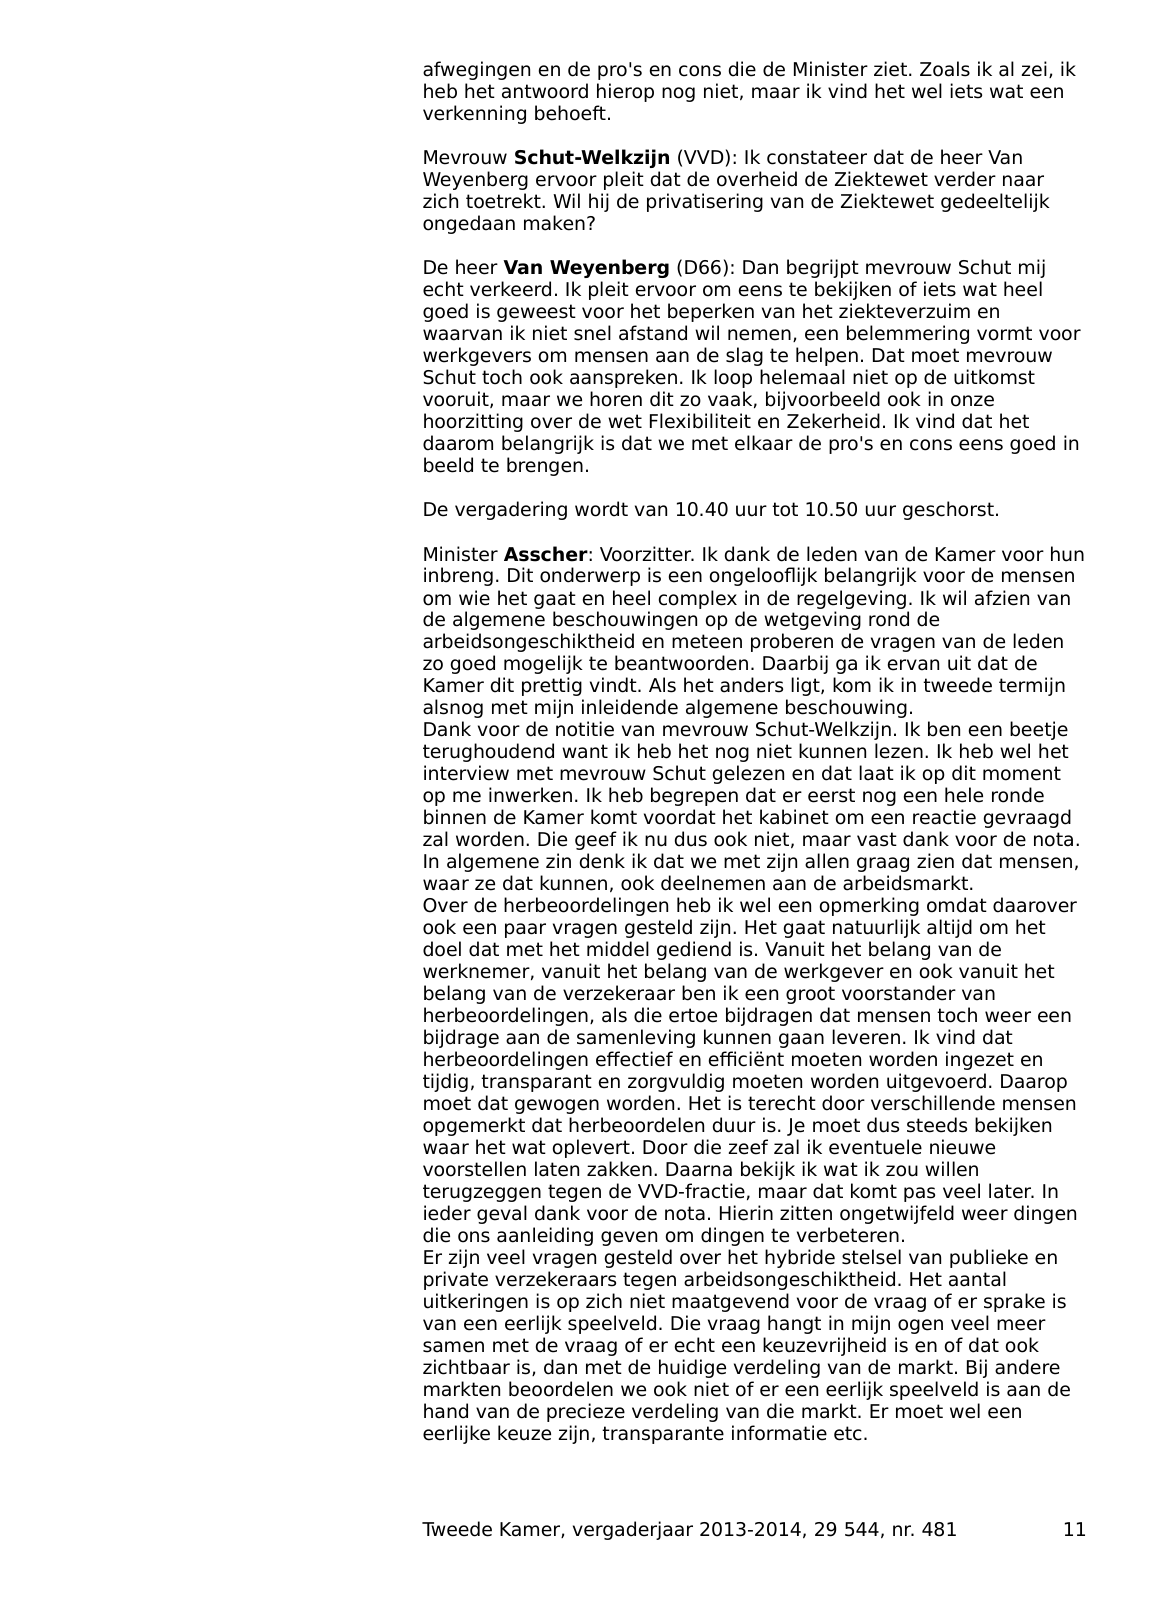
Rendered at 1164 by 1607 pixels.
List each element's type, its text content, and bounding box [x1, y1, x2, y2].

text Minister Asscher: Voorzitter. Ik dank de leden van de Kamer voor hun inbreng. Dit onderwerp is een ongelooflijk belangrijk voor de mensen om wie het gaat en heel complex in de regelgeving. Ik wil afzien van de algemene beschouwingen op de wetgeving rond de arbeidsongeschiktheid en meteen proberen de vragen van de leden zo goed mogelijk te beantwoorden. Daarbij ga ik ervan uit dat de Kamer dit prettig vindt. Als het anders ligt, kom ik in tweede termijn alsnog met mijn inleidende algemene beschouwing. [422, 543, 1087, 719]
text Over de herbeoordelingen heb ik wel een opmerking omdat daarover ook een paar vragen gesteld zijn. Het gaat natuurlijk altijd om het doel dat met het middel gediend is. Vanuit het belang van de werknemer, vanuit het belang van de werkgever en ook vanuit het belang van de verzekeraar ben ik een groot voorstander van herbeoordelingen, als die ertoe bijdragen dat mensen toch weer een bijdrage aan de samenleving kunnen gaan leveren. Ik vind dat herbeoordelingen effectief en efficiënt moeten worden ingezet en tijdig, transparant en zorgvuldig moeten worden uitgevoerd. Daarop moet dat gewogen worden. Het is terecht door verschillende mensen opgemerkt dat herbeoordelen duur is. Je moet dus steeds bekijken waar het wat oplevert. Door die zeef zal ik eventuele nieuwe voorstellen laten zakken. Daarna bekijk ik wat ik zou willen terugzeggen tegen de VVD-fractie, maar dat komt pas veel later. In ieder geval dank voor de nota. Hierin zitten ongetwijfeld weer dingen die ons aanleiding geven om dingen te verbeteren. [422, 895, 1087, 1247]
text De heer Van Weyenberg (D66): Dan begrijpt mevrouw Schut mij echt verkeerd. Ik pleit ervoor om eens te bekijken of iets wat heel goed is geweest voor het beperken van het ziekteverzuim en waarvan ik niet snel afstand wil nemen, een belemmering vormt voor werkgevers om mensen aan de slag te helpen. Dat moet mevrouw Schut toch ook aanspreken. Ik loop helemaal niet op de uitkomst vooruit, maar we horen dit zo vaak, bijvoorbeeld ook in onze hoorzitting over de wet Flexibiliteit en Zekerheid. Ik vind dat het daarom belangrijk is dat we met elkaar de pro's en cons eens goed in beeld te brengen. [422, 257, 1087, 477]
text Dank voor de notitie van mevrouw Schut-Welkzijn. Ik ben een beetje terughoudend want ik heb het nog niet kunnen lezen. Ik heb wel het interview met mevrouw Schut gelezen en dat laat ik op dit moment op me inwerken. Ik heb begrepen dat er eerst nog een hele ronde binnen de Kamer komt voordat het kabinet om een reactie gevraagd zal worden. Die geef ik nu dus ook niet, maar vast dank voor de nota. In algemene zin denk ik dat we met zijn allen graag zien dat mensen, waar ze dat kunnen, ook deelnemen aan de arbeidsmarkt. [422, 719, 1087, 895]
text De vergadering wordt van 10.40 uur tot 10.50 uur geschorst. [422, 499, 1087, 521]
text afwegingen en de pro's en cons die de Minister ziet. Zoals ik al zei, ik heb het antwoord hierop nog niet, maar ik vind het wel iets wat een verkenning behoeft. [422, 59, 1087, 125]
text Mevrouw Schut-Welkzijn (VVD): Ik constateer dat de heer Van Weyenberg ervoor pleit dat de overheid de Ziektewet verder naar zich toetrekt. Wil hij de privatisering van de Ziektewet gedeeltelijk ongedaan maken? [422, 147, 1087, 235]
text Er zijn veel vragen gesteld over het hybride stelsel van publieke en private verzekeraars tegen arbeidsongeschiktheid. Het aantal uitkeringen is op zich niet maatgevend voor de vraag of er sprake is van een eerlijk speelveld. Die vraag hangt in mijn ogen veel meer samen met de vraag of er echt een keuzevrijheid is en of dat ook zichtbaar is, dan met de huidige verdeling van de markt. Bij andere markten beoordelen we ook niet of er een eerlijk speelveld is aan de hand van de precieze verdeling van die markt. Er moet wel een eerlijke keuze zijn, transparante informatie etc. [422, 1247, 1087, 1444]
